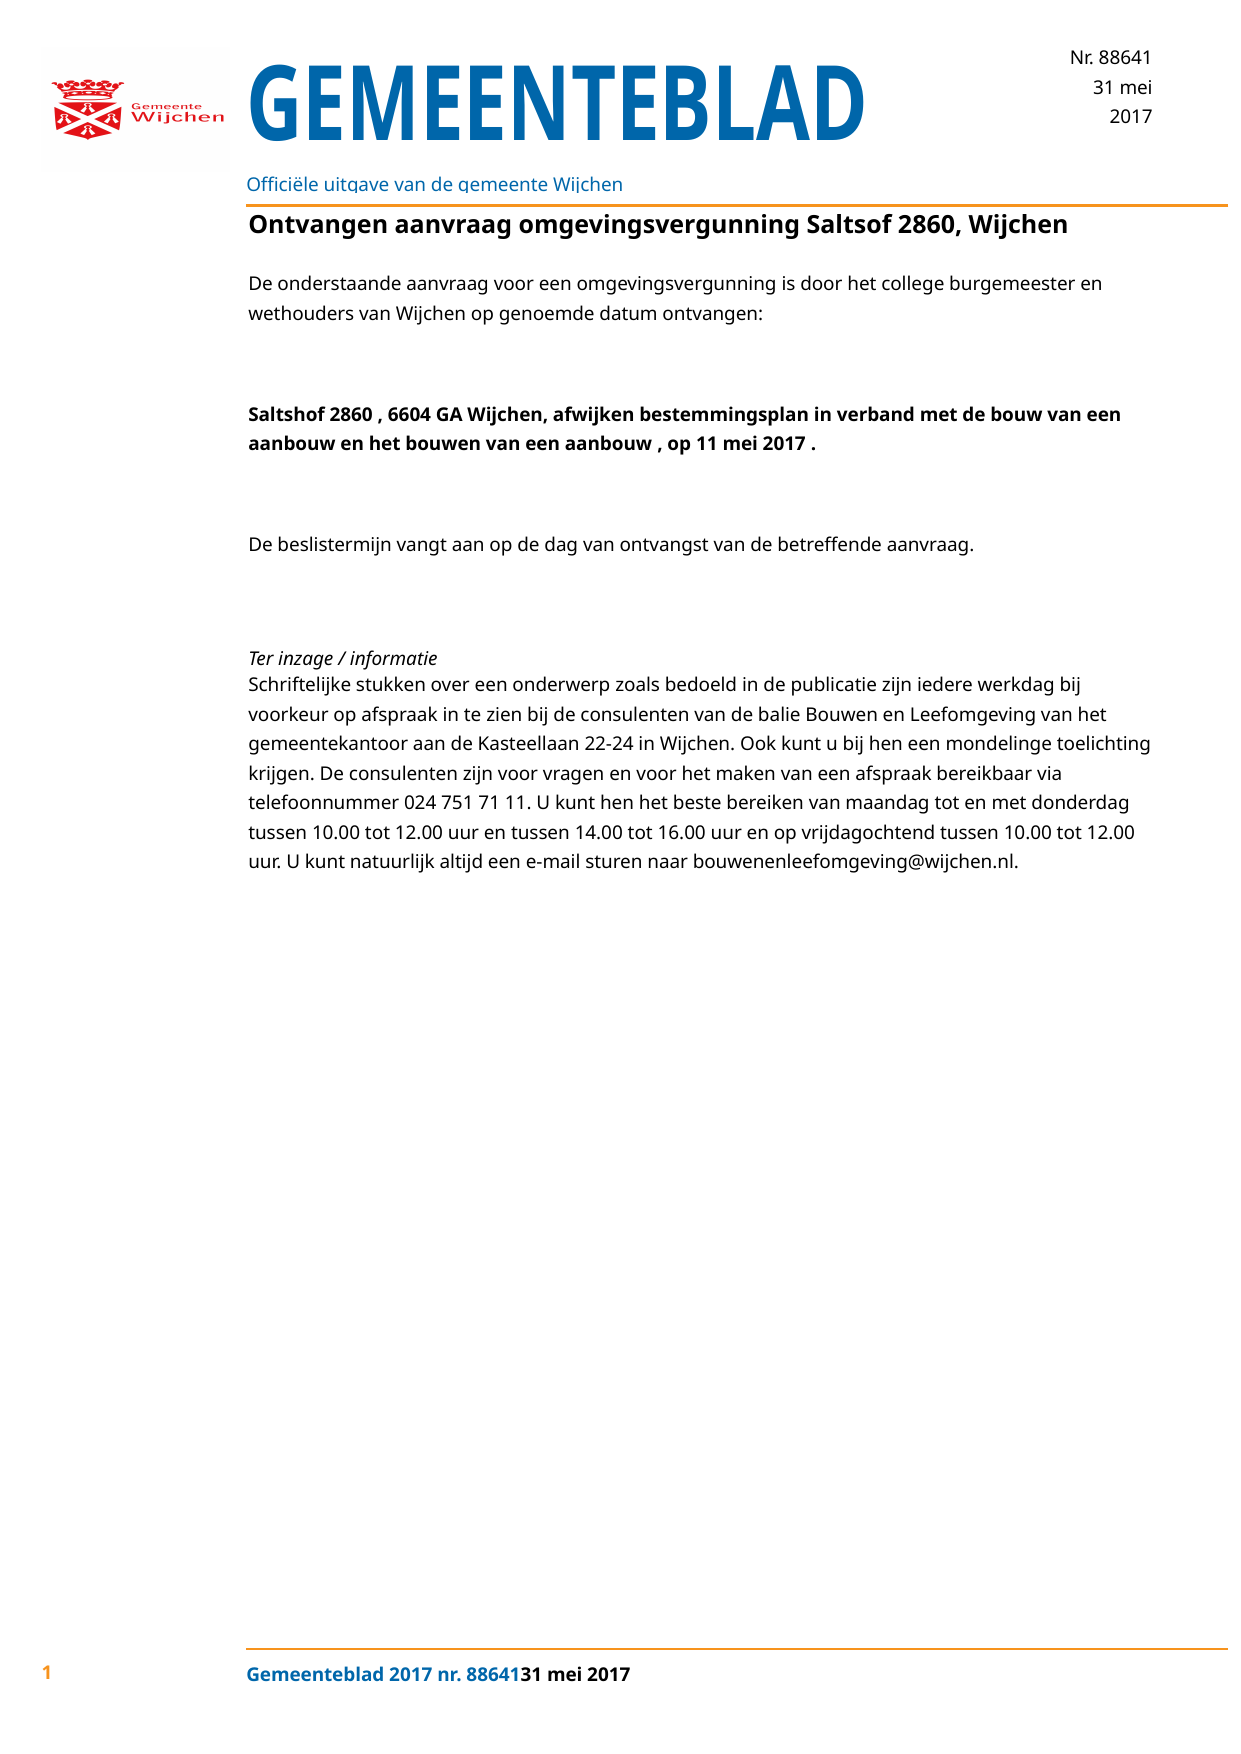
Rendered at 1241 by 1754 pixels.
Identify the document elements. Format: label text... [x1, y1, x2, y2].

text Saltshof 2860 , 6604 GA Wijchen, afwijken bestemmingsplan in verband met de bouw van een aanbouw en het bouwen van een aanbouw , op 11 mei 2017 . [248, 401, 1152, 456]
picture [41, 47, 231, 172]
text Ontvangen aanvraag omgevingsvergunning Saltsof 2860, Wijchen [248, 207, 1152, 241]
text Schriftelijke stukken over een onderwerp zoals bedoeld in de publicatie zijn iedere werkdag bij voorkeur op afspraak in te zien bij de consulenten van de balie Bouwen en Leefomgeving van het gemeentekantoor aan de Kasteellaan 22-24 in Wijchen. Ook kunt u bij hen een mondelinge toelichting krijgen. De consulenten zijn voor vragen en voor het maken van een afspraak bereikbaar via telefoonnummer 024 751 71 11. U kunt hen het beste bereiken van maandag tot en met donderdag tussen 10.00 tot 12.00 uur en tussen 14.00 tot 16.00 uur en op vrijdagochtend tussen 10.00 tot 12.00 uur. U kunt natuurlijk altijd een e-mail sturen naar bouwenenleefomgeving@wijchen.nl. [248, 671, 1152, 874]
text Ter inzage / informatie [248, 646, 1152, 671]
text De onderstaande aanvraag voor een omgevingsvergunning is door het college burgemeester en wethouders van Wijchen op genoemde datum ontvangen: [248, 270, 1152, 326]
text De beslistermijn vangt aan op de dag van ontvangst van de betreffende aanvraag. [248, 531, 1152, 557]
